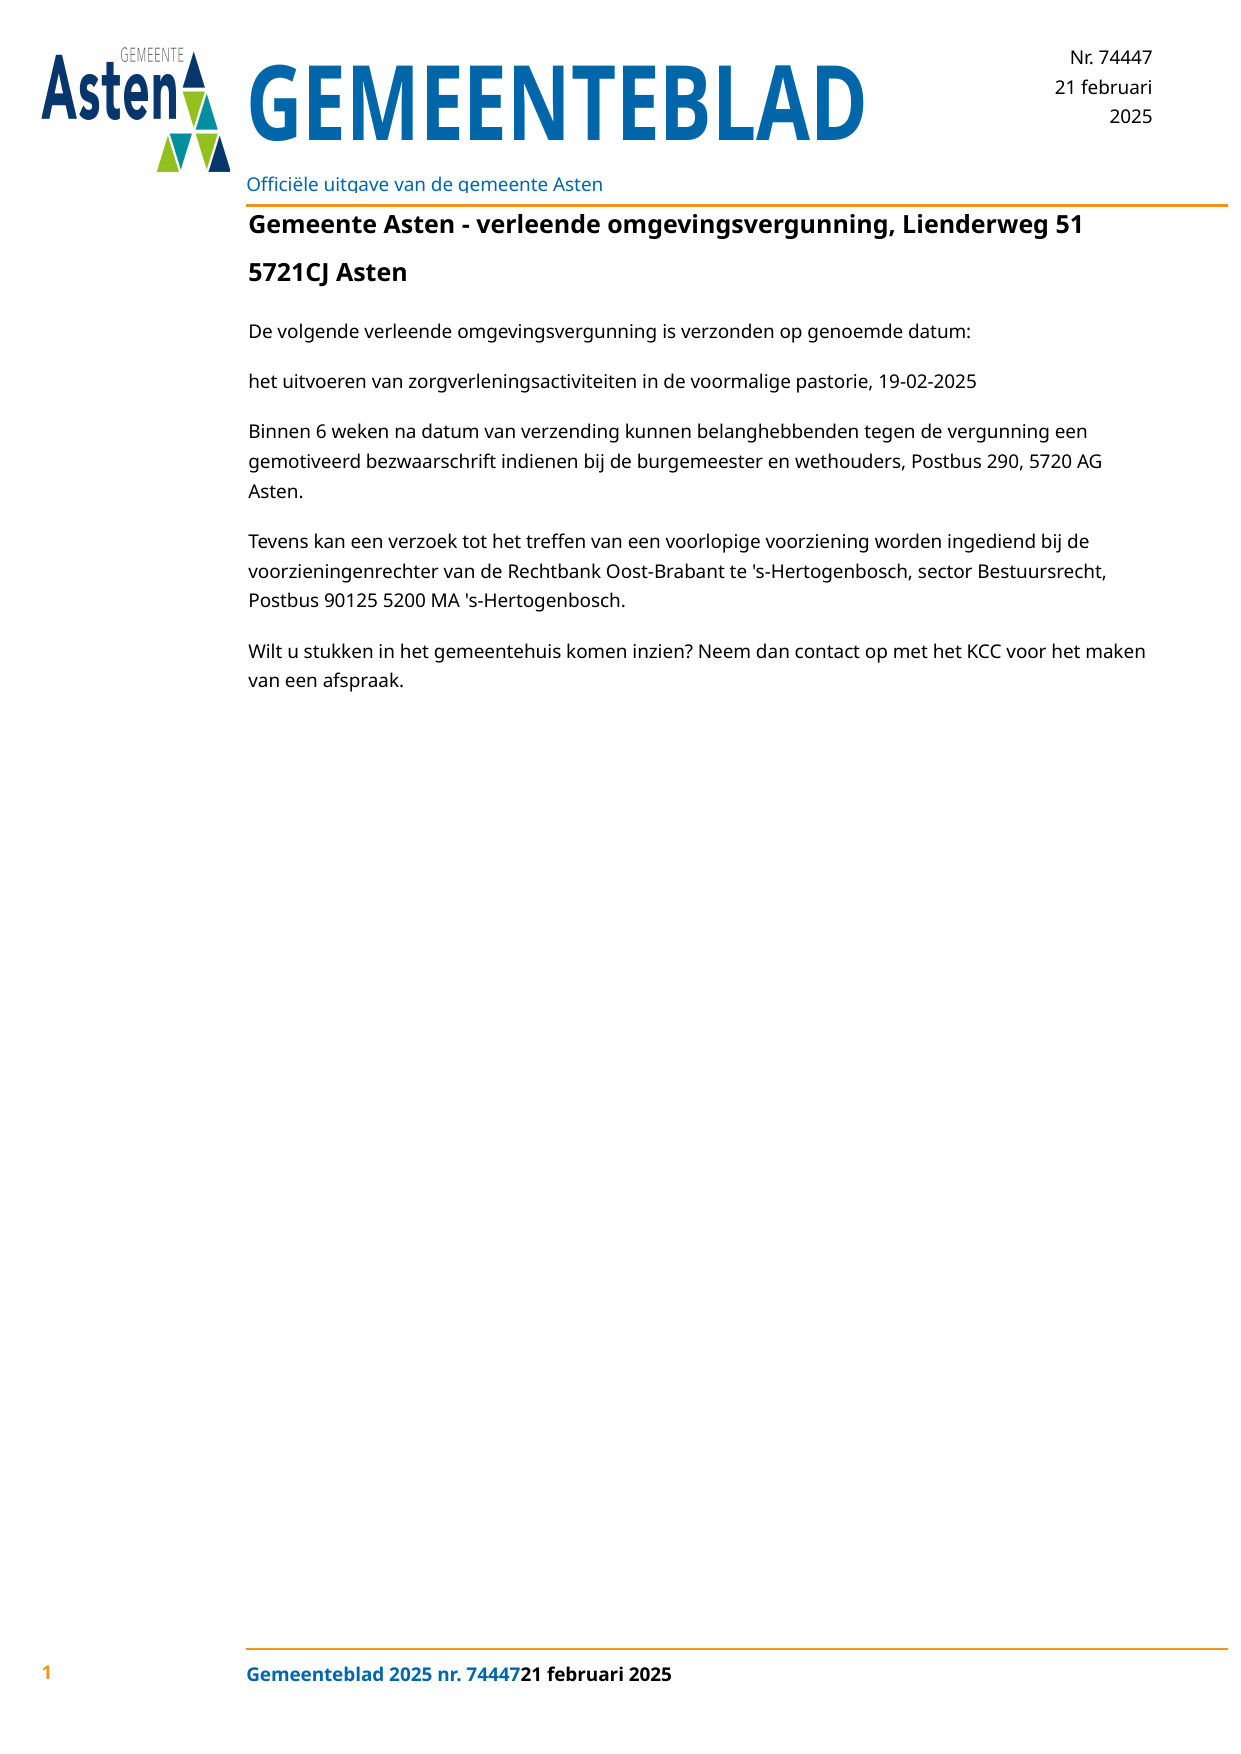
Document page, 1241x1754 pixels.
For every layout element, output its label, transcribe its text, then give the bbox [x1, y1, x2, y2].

text De volgende verleende omgevingsvergunning is verzonden op genoemde datum: [248, 318, 1152, 344]
text het uitvoeren van zorgverleningsactiviteiten in de voormalige pastorie, 19-02-2025 [248, 368, 1152, 394]
text Gemeente Asten - verleende omgevingsvergunning, Lienderweg 51 5721CJ Asten [248, 207, 1152, 288]
text Tevens kan een verzoek tot het treffen van een voorlopige voorziening worden ingediend bij de voorzieningenrechter van de Rechtbank Oost-Brabant te 's-Hertogenbosch, sector Bestuursrecht, Postbus 90125 5200 MA 's-Hertogenbosch. [248, 528, 1152, 613]
text Wilt u stukken in het gemeentehuis komen inzien? Neem dan contact op met het KCC voor het maken van een afspraak. [248, 638, 1152, 693]
text Binnen 6 weken na datum van verzending kunnen belanghebbenden tegen de vergunning een gemotiveerd bezwaarschrift indienen bij de burgemeester en wethouders, Postbus 290, 5720 AG Asten. [248, 419, 1152, 504]
picture [41, 47, 231, 172]
